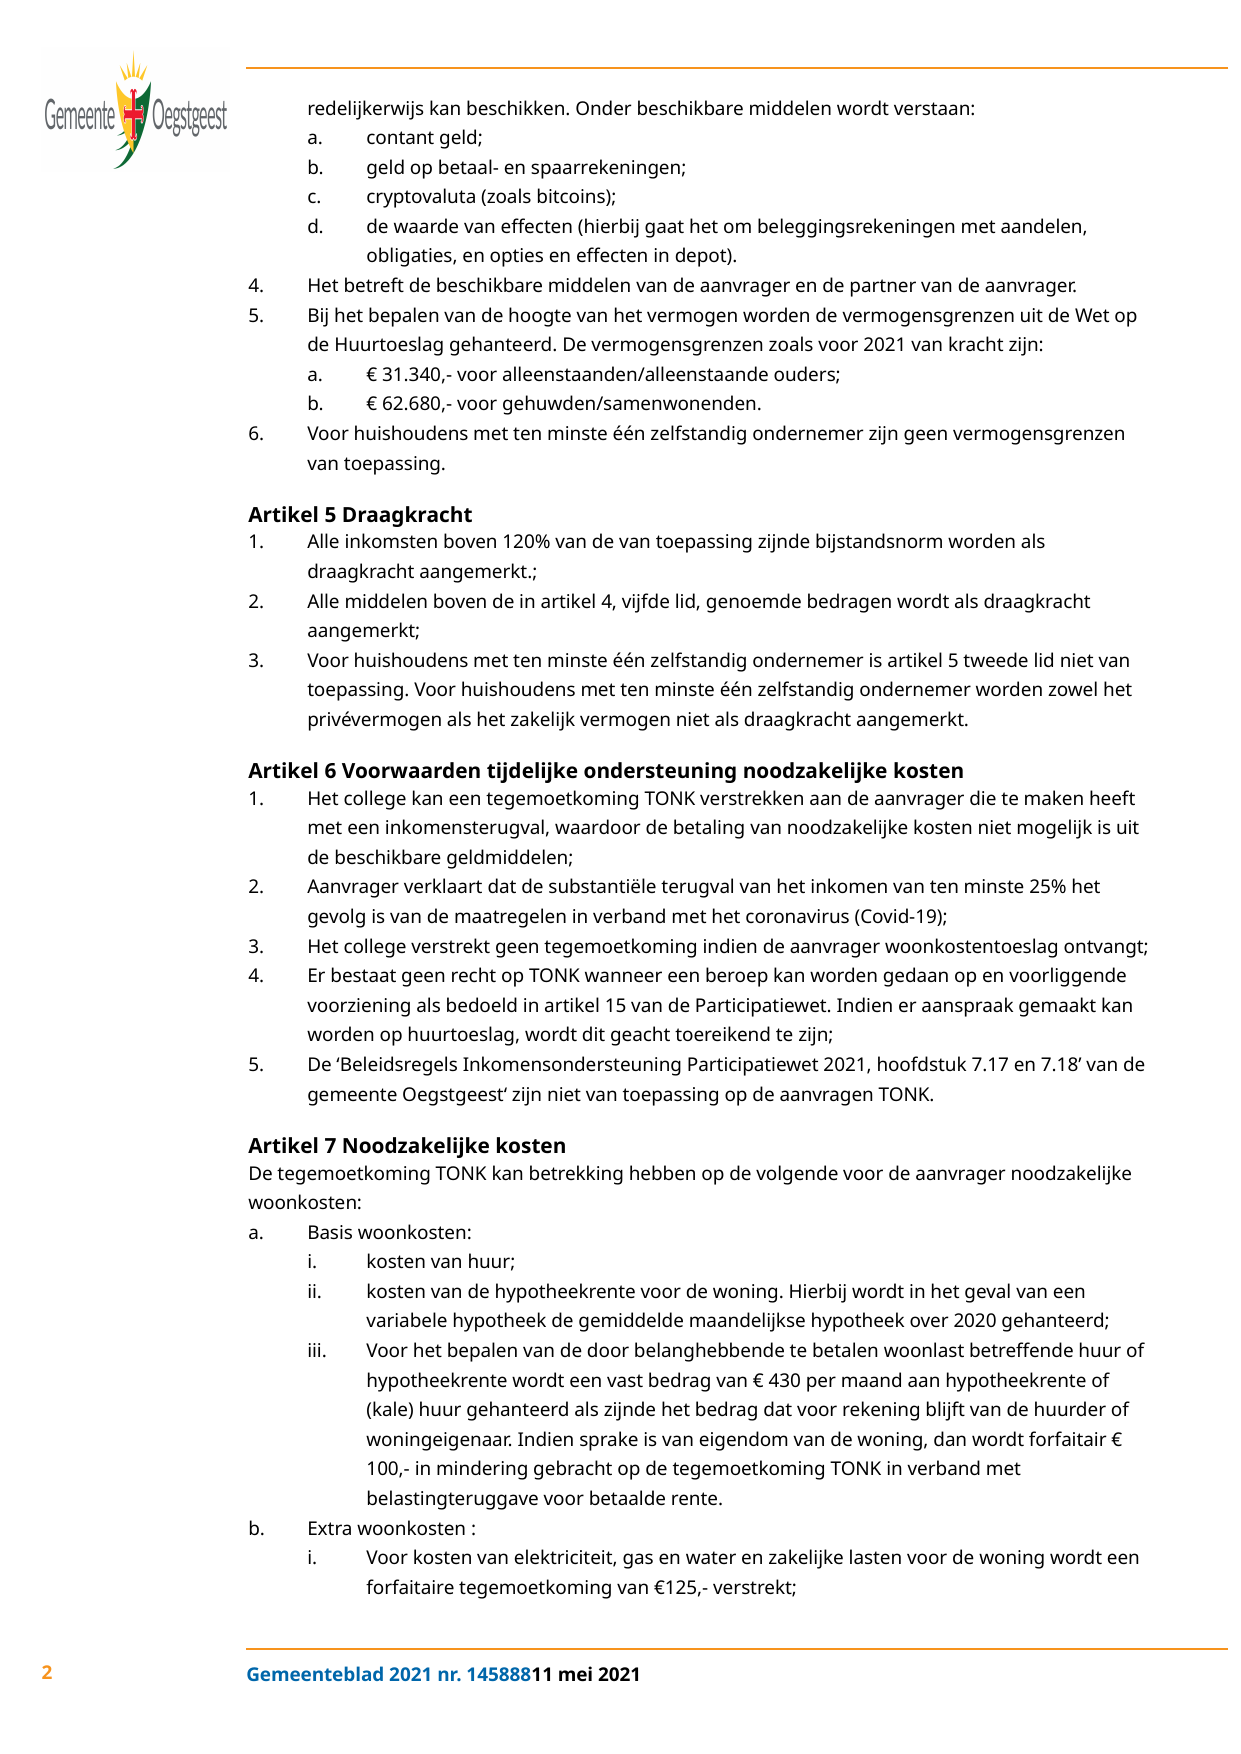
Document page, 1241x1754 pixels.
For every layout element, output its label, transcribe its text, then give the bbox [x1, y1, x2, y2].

list redelijkerwijs kan beschikken. Onder beschikbare middelen wordt verstaan: [248, 95, 1152, 121]
list Aanvrager verklaart dat de substantiële terugval van het inkomen van ten minste 25% het gevolg is van de maatregelen in verband met het coronavirus (Covid-19); [248, 874, 1152, 929]
list Er bestaat geen recht op TONK wanneer een beroep kan worden gedaan op en voorliggende voorziening als bedoeld in artikel 15 van de Participatiewet. Indien er aanspraak gemaakt kan worden op huurtoeslag, wordt dit geacht toereikend te zijn; [248, 962, 1152, 1047]
list Extra woonkosten : [248, 1515, 1152, 1540]
list De ‘Beleidsregels Inkomensondersteuning Participatiewet 2021, hoofdstuk 7.17 en 7.18’ van de gemeente Oegstgeest‘ zijn niet van toepassing op de aanvragen TONK. [248, 1051, 1152, 1107]
list geld op betaal- en spaarrekeningen; [307, 154, 1152, 180]
picture [41, 47, 231, 172]
list Voor het bepalen van de door belanghebbende te betalen woonlast betreffende huur of hypotheekrente wordt een vast bedrag van € 430 per maand aan hypotheekrente of (kale) huur gehanteerd als zijnde het bedrag dat voor rekening blijft van de huurder of woningeigenaar. Indien sprake is van eigendom van de woning, dan wordt forfaitair € 100,- in mindering gebracht op de tegemoetkoming TONK in verband met belastingteruggave voor betaalde rente. [307, 1337, 1152, 1511]
list contant geld; [307, 124, 1152, 150]
list € 62.680,- voor gehuwden/samenwonenden. [307, 391, 1152, 416]
text Artikel 7 Noodzakelijke kosten [248, 1131, 1152, 1160]
list Bij het bepalen van de hoogte van het vermogen worden de vermogensgrenzen uit de Wet op de Huurtoeslag gehanteerd. De vermogensgrenzen zoals voor 2021 van kracht zijn: [248, 302, 1152, 357]
list Het betreft de beschikbare middelen van de aanvrager en de partner van de aanvrager. [248, 272, 1152, 298]
text Artikel 6 Voorwaarden tijdelijke ondersteuning noodzakelijke kosten [248, 757, 1152, 785]
list Alle middelen boven de in artikel 4, vijfde lid, genoemde bedragen wordt als draagkracht aangemerkt; [248, 588, 1152, 643]
list Voor huishoudens met ten minste één zelfstandig ondernemer is artikel 5 tweede lid niet van toepassing. Voor huishoudens met ten minste één zelfstandig ondernemer worden zowel het privévermogen als het zakelijk vermogen niet als draagkracht aangemerkt. [248, 647, 1152, 732]
list cryptovaluta (zoals bitcoins); [307, 183, 1152, 209]
list Alle inkomsten boven 120% van de van toepassing zijnde bijstandsnorm worden als draagkracht aangemerkt.; [248, 529, 1152, 584]
text De tegemoetkoming TONK kan betrekking hebben op de volgende voor de aanvrager noodzakelijke woonkosten: [248, 1160, 1152, 1215]
text Artikel 5 Draagkracht [248, 500, 1152, 529]
list kosten van de hypotheekrente voor de woning. Hierbij wordt in het geval van een variabele hypotheek de gemiddelde maandelijkse hypotheek over 2020 gehanteerd; [307, 1278, 1152, 1333]
list Basis woonkosten: [248, 1219, 1152, 1244]
list Voor kosten van elektriciteit, gas en water en zakelijke lasten voor de woning wordt een forfaitaire tegemoetkoming van €125,- verstrekt; [307, 1544, 1152, 1599]
list kosten van huur; [307, 1248, 1152, 1274]
list Het college kan een tegemoetkoming TONK verstrekken aan de aanvrager die te maken heeft met een inkomensterugval, waardoor de betaling van noodzakelijke kosten niet mogelijk is uit de beschikbare geldmiddelen; [248, 785, 1152, 870]
list € 31.340,- voor alleenstaanden/alleenstaande ouders; [307, 361, 1152, 387]
list Het college verstrekt geen tegemoetkoming indien de aanvrager woonkostentoeslag ontvangt; [248, 933, 1152, 959]
list de waarde van effecten (hierbij gaat het om beleggingsrekeningen met aandelen, obligaties, en opties en effecten in depot). [307, 213, 1152, 268]
list Voor huishoudens met ten minste één zelfstandig ondernemer zijn geen vermogensgrenzen van toepassing. [248, 420, 1152, 476]
